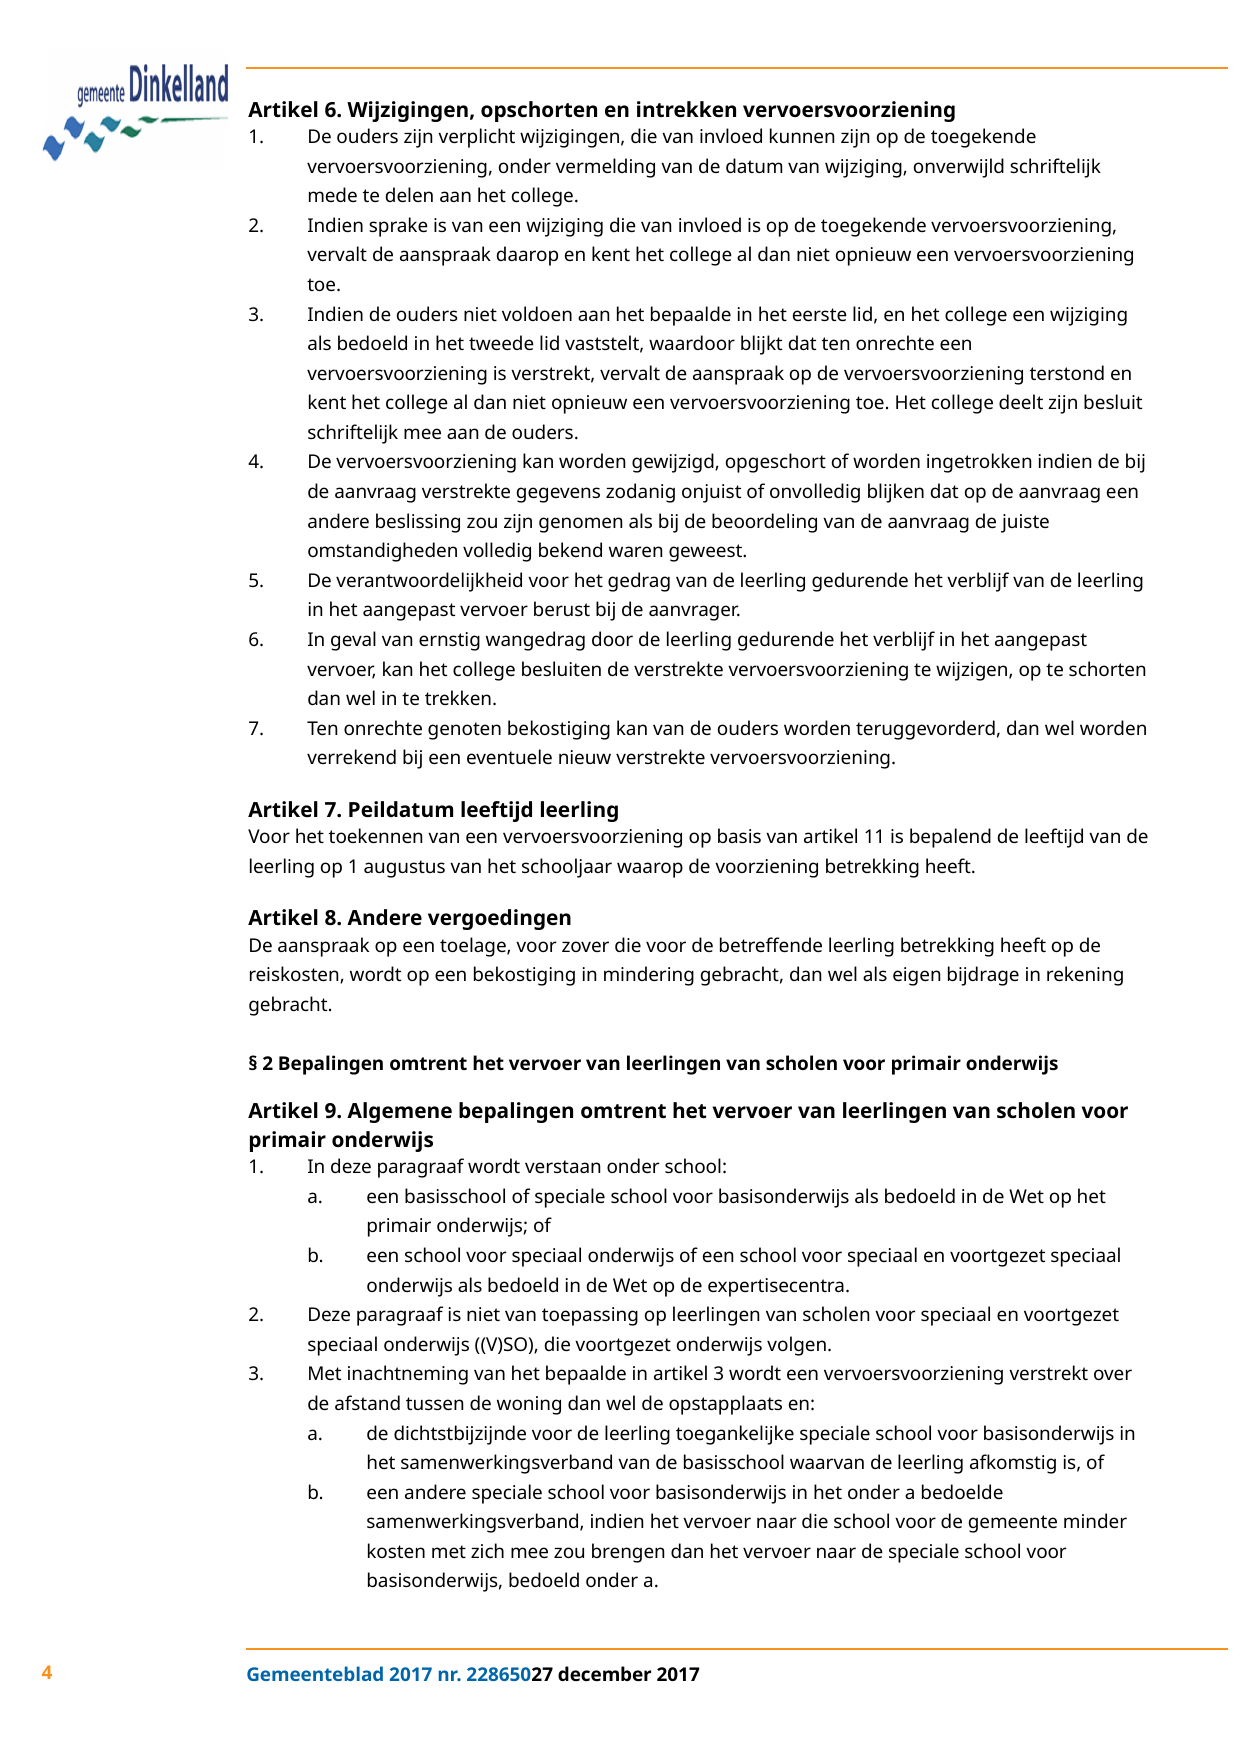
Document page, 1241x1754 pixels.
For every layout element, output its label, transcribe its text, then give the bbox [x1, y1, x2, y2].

list Deze paragraaf is niet van toepassing op leerlingen van scholen voor speciaal en voortgezet speciaal onderwijs ((V)SO), die voortgezet onderwijs volgen. [248, 1301, 1152, 1357]
list Ten onrechte genoten bekostiging kan van de ouders worden teruggevorderd, dan wel worden verrekend bij een eventuele nieuw verstrekte vervoersvoorziening. [248, 715, 1152, 770]
list De ouders zijn verplicht wijzigingen, die van invloed kunnen zijn op de toegekende vervoersvoorziening, onder vermelding van de datum van wijziging, onverwijld schriftelijk mede te delen aan het college. [248, 123, 1152, 208]
list de dichtstbijzijnde voor de leerling toegankelijke speciale school voor basisonderwijs in het samenwerkingsverband van de basisschool waarvan de leerling afkomstig is, of [307, 1420, 1152, 1475]
list een basisschool of speciale school voor basisonderwijs als bedoeld in de Wet op het primair onderwijs; of [307, 1183, 1152, 1238]
list In deze paragraaf wordt verstaan onder school: [248, 1153, 1152, 1179]
text Artikel 9. Algemene bepalingen omtrent het vervoer van leerlingen van scholen voor primair onderwijs [248, 1097, 1152, 1153]
list Met inachtneming van het bepaalde in artikel 3 wordt een vervoersvoorziening verstrekt over de afstand tussen de woning dan wel de opstapplaats en: [248, 1361, 1152, 1416]
list In geval van ernstig wangedrag door de leerling gedurende het verblijf in het aangepast vervoer, kan het college besluiten de verstrekte vervoersvoorziening te wijzigen, op te schorten dan wel in te trekken. [248, 626, 1152, 711]
list een andere speciale school voor basisonderwijs in het onder a bedoelde samenwerkingsverband, indien het vervoer naar die school voor de gemeente minder kosten met zich mee zou brengen dan het vervoer naar de speciale school voor basisonderwijs, bedoeld onder a. [307, 1479, 1152, 1593]
picture [41, 47, 231, 172]
list De verantwoordelijkheid voor het gedrag van de leerling gedurende het verblijf van de leerling in het aangepast vervoer berust bij de aanvrager. [248, 567, 1152, 622]
text Artikel 7. Peildatum leeftijd leerling [248, 795, 1152, 823]
text Artikel 6. Wijzigingen, opschorten en intrekken vervoersvoorziening [248, 95, 1152, 123]
text De aanspraak op een toelage, voor zover die voor de betreffende leerling betrekking heeft op de reiskosten, wordt op een bekostiging in mindering gebracht, dan wel als eigen bijdrage in rekening gebracht. [248, 932, 1152, 1017]
list Indien de ouders niet voldoen aan het bepaalde in het eerste lid, en het college een wijziging als bedoeld in het tweede lid vaststelt, waardoor blijkt dat ten onrechte een vervoersvoorziening is verstrekt, vervalt de aanspraak op de vervoersvoorziening terstond en kent het college al dan niet opnieuw een vervoersvoorziening toe. Het college deelt zijn besluit schriftelijk mee aan de ouders. [248, 301, 1152, 445]
text § 2 Bepalingen omtrent het vervoer van leerlingen van scholen voor primair onderwijs [248, 1050, 1152, 1076]
text Voor het toekennen van een vervoersvoorziening op basis van artikel 11 is bepalend de leeftijd van de leerling op 1 augustus van het schooljaar waarop de voorziening betrekking heeft. [248, 823, 1152, 879]
text Artikel 8. Andere vergoedingen [248, 903, 1152, 932]
list De vervoersvoorziening kan worden gewijzigd, opgeschort of worden ingetrokken indien de bij de aanvraag verstrekte gegevens zodanig onjuist of onvolledig blijken dat op de aanvraag een andere beslissing zou zijn genomen als bij de beoordeling van de aanvraag de juiste omstandigheden volledig bekend waren geweest. [248, 449, 1152, 563]
list Indien sprake is van een wijziging die van invloed is op de toegekende vervoersvoorziening, vervalt de aanspraak daarop en kent het college al dan niet opnieuw een vervoersvoorziening toe. [248, 212, 1152, 297]
list een school voor speciaal onderwijs of een school voor speciaal en voortgezet speciaal onderwijs als bedoeld in de Wet op de expertisecentra. [307, 1242, 1152, 1298]
